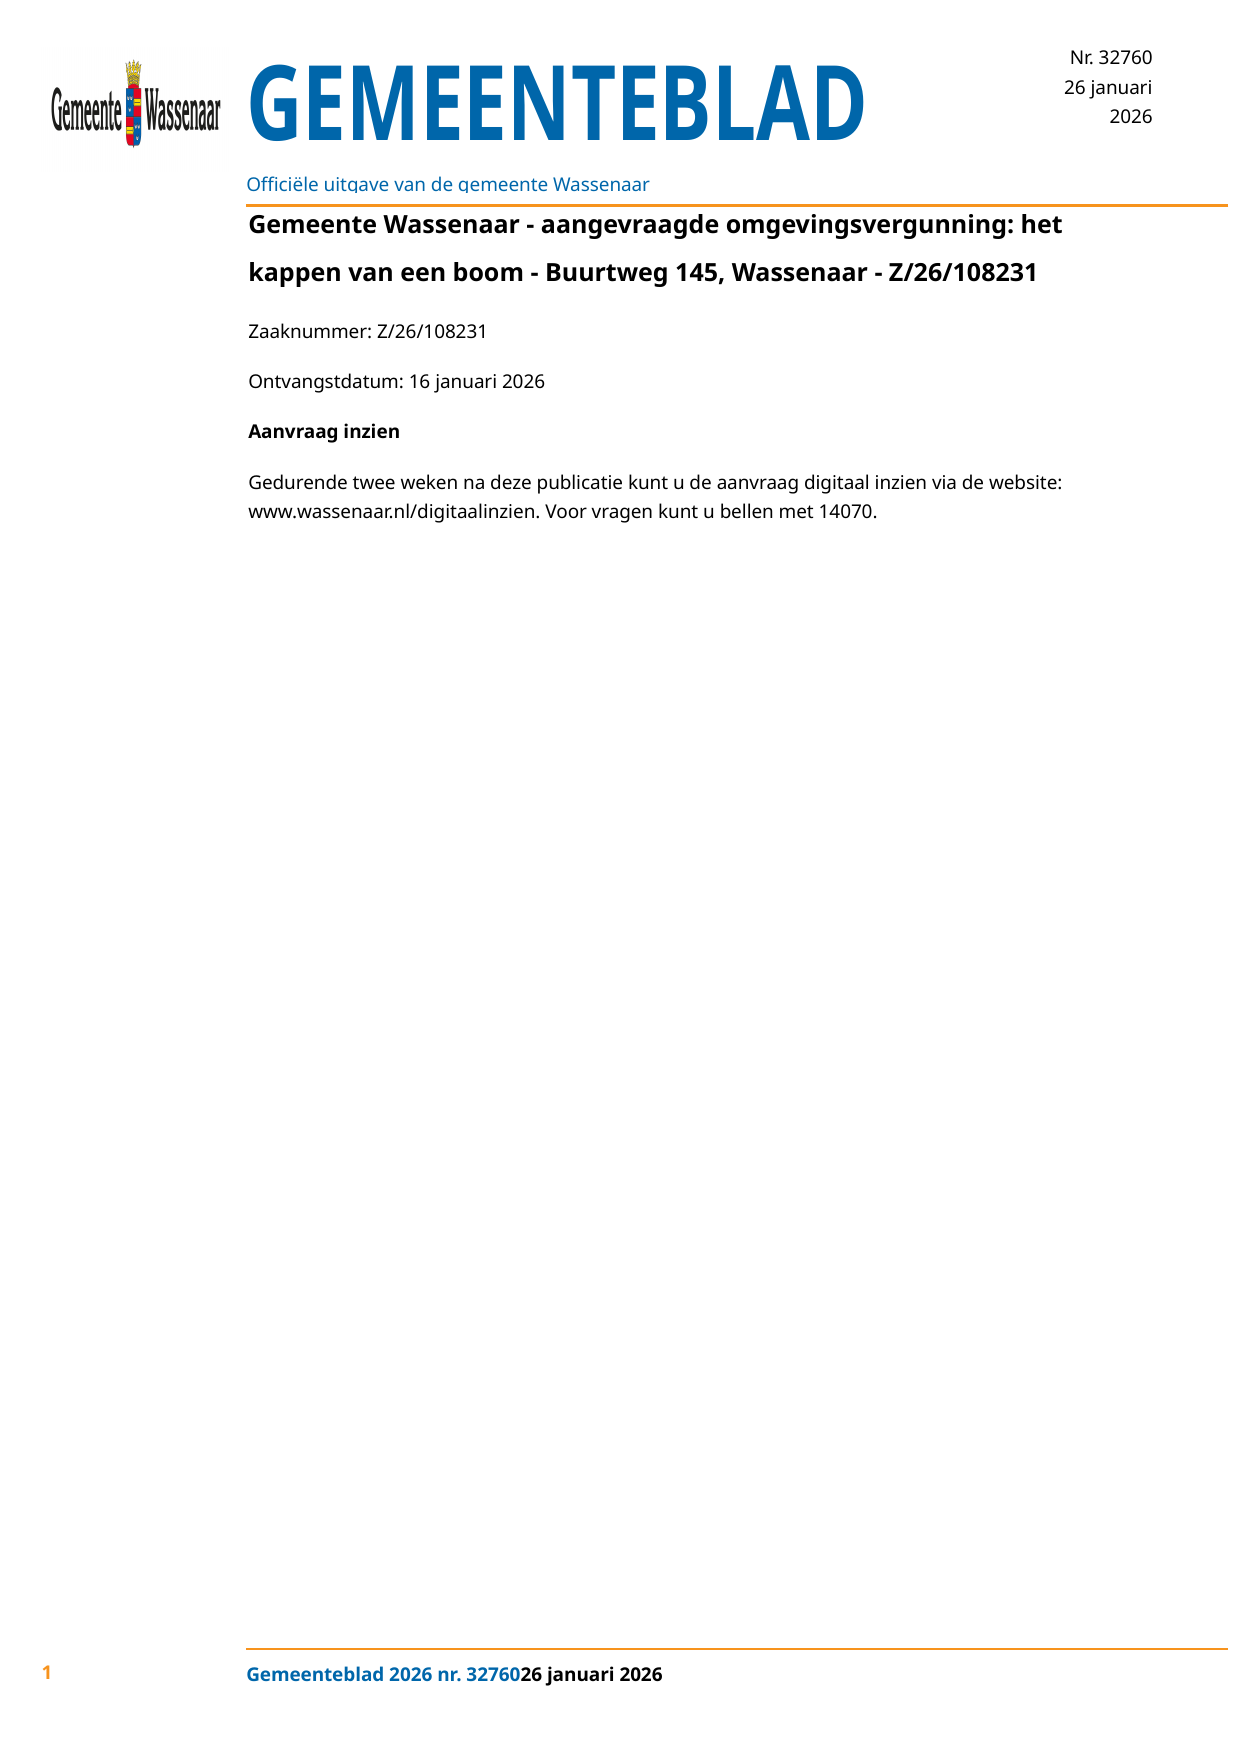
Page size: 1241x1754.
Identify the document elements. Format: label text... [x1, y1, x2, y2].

text Zaaknummer: Z/26/108231 [248, 318, 1152, 344]
picture [41, 47, 231, 172]
text Gemeente Wassenaar - aangevraagde omgevingsvergunning: het kappen van een boom - Buurtweg 145, Wassenaar - Z/26/108231 [248, 207, 1152, 288]
text Ontvangstdatum: 16 januari 2026 [248, 368, 1152, 394]
text Gedurende twee weken na deze publicatie kunt u de aanvraag digitaal inzien via de website: www.wassenaar.nl/digitaalinzien. Voor vragen kunt u bellen met 14070. [248, 469, 1152, 524]
text Aanvraag inzien [248, 419, 1152, 444]
